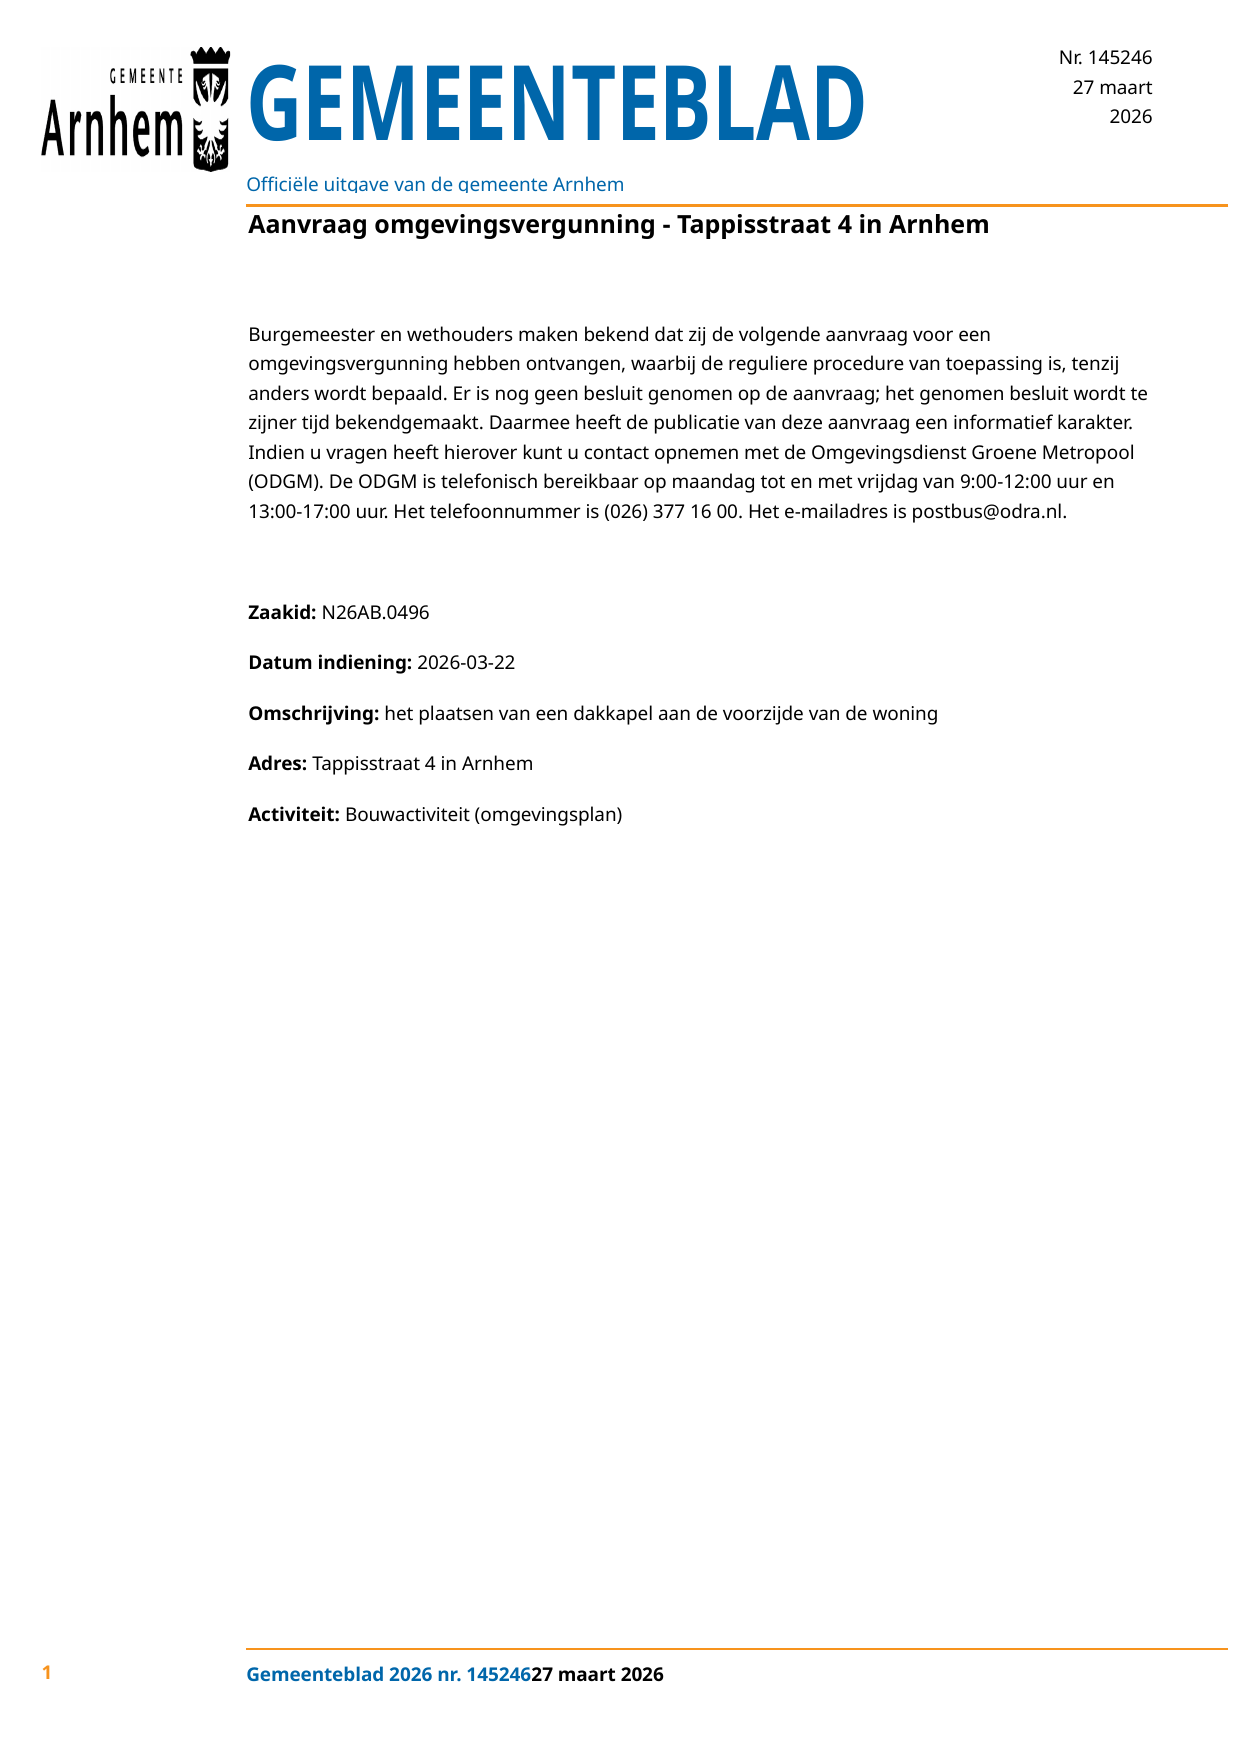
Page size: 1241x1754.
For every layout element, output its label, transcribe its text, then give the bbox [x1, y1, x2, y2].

text Datum indiening: 2026-03-22 [248, 649, 1152, 675]
picture [41, 47, 231, 172]
text Zaakid: N26AB.0496 [248, 599, 1152, 625]
text Omschrijving: het plaatsen van een dakkapel aan de voorzijde van de woning [248, 700, 1152, 726]
text Aanvraag omgevingsvergunning - Tappisstraat 4 in Arnhem [248, 207, 1152, 241]
text Burgemeester en wethouders maken bekend dat zij de volgende aanvraag voor een omgevingsvergunning hebben ontvangen, waarbij de reguliere procedure van toepassing is, tenzij anders wordt bepaald. Er is nog geen besluit genomen op de aanvraag; het genomen besluit wordt te zijner tijd bekendgemaakt. Daarmee heeft de publicatie van deze aanvraag een informatief karakter. Indien u vragen heeft hierover kunt u contact opnemen met de Omgevingsdienst Groene Metropool (ODGM). De ODGM is telefonisch bereikbaar op maandag tot en met vrijdag van 9:00-12:00 uur en 13:00-17:00 uur. Het telefoonnummer is (026) 377 16 00. Het e-mailadres is postbus@odra.nl. [248, 321, 1152, 524]
text Activiteit: Bouwactiviteit (omgevingsplan) [248, 801, 1152, 826]
text Adres: Tappisstraat 4 in Arnhem [248, 750, 1152, 776]
